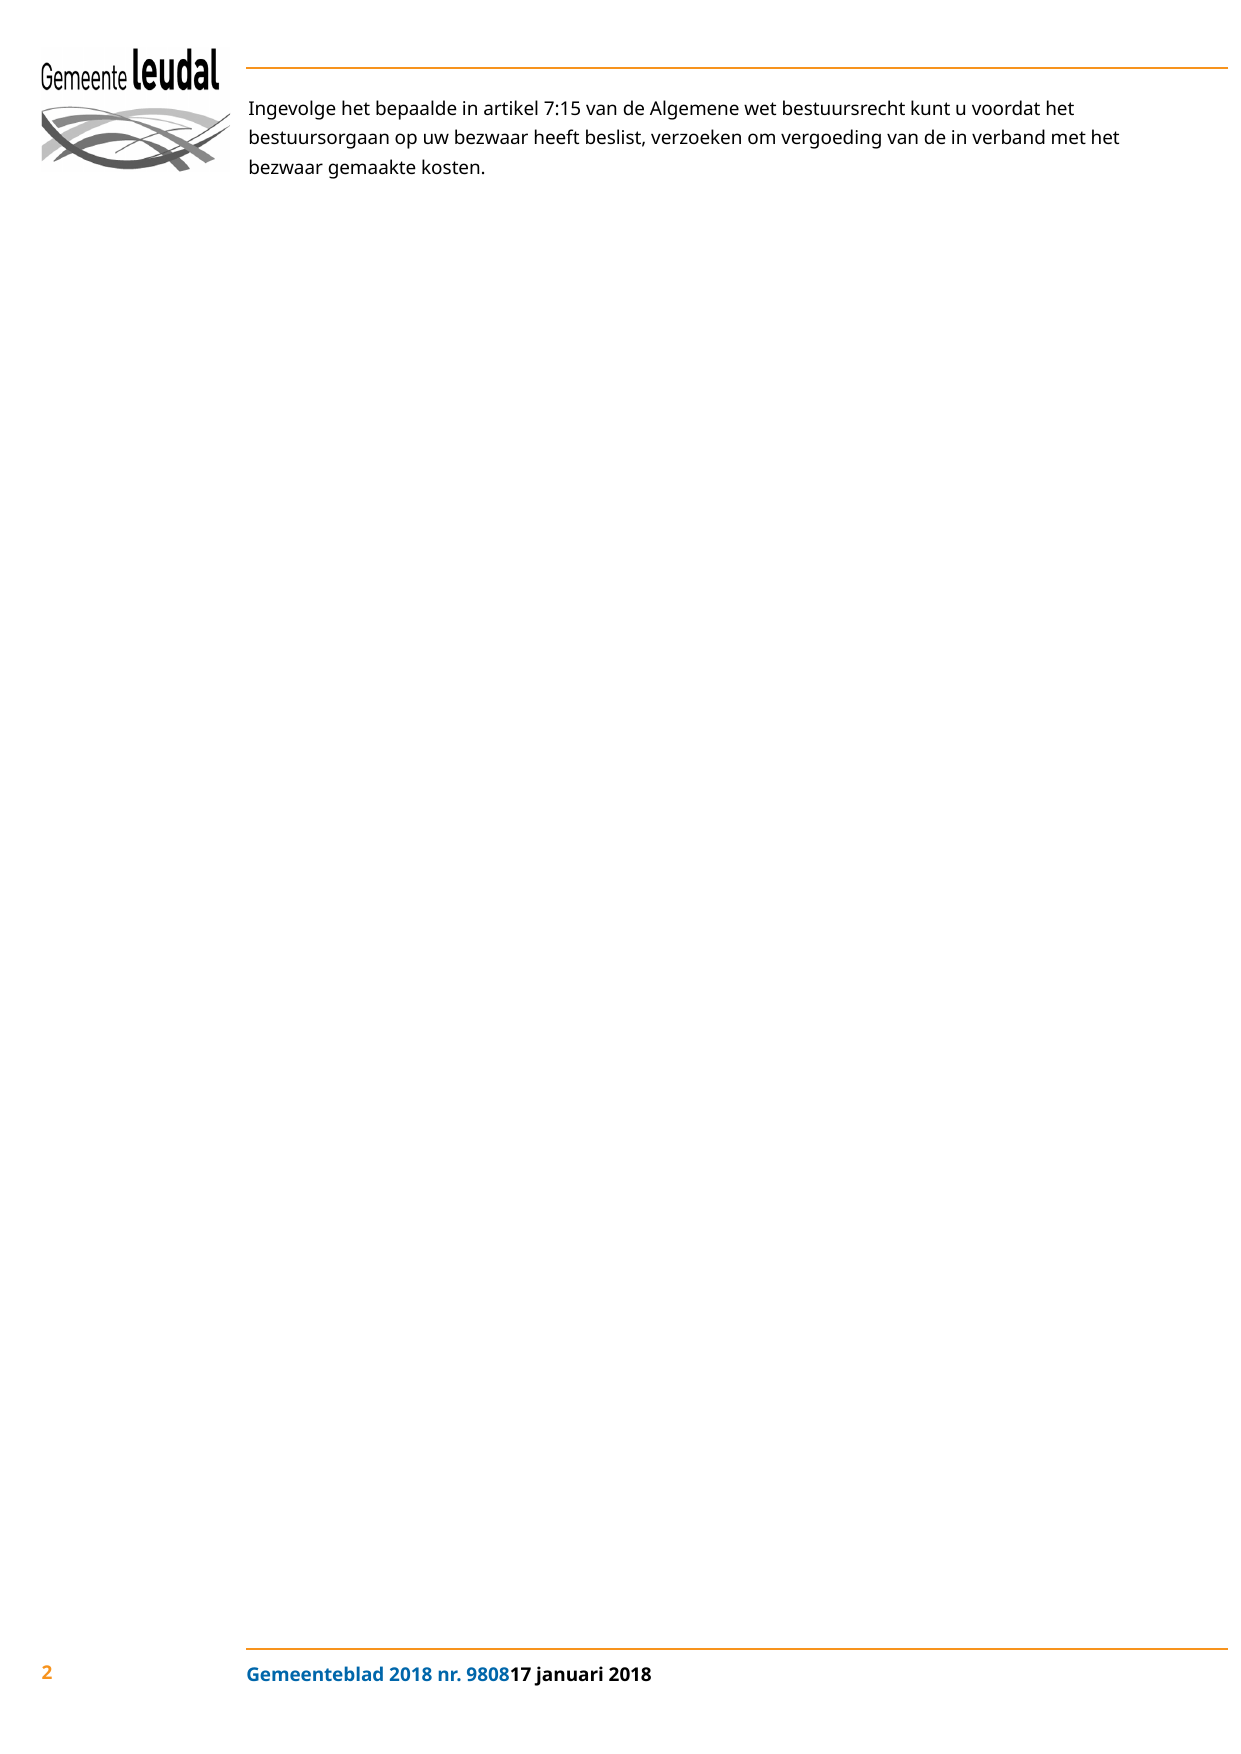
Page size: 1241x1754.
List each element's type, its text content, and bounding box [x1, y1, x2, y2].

text Ingevolge het bepaalde in artikel 7:15 van de Algemene wet bestuursrecht kunt u voordat het bestuursorgaan op uw bezwaar heeft beslist, verzoeken om vergoeding van de in verband met het bezwaar gemaakte kosten. [248, 95, 1152, 180]
picture [41, 47, 231, 172]
